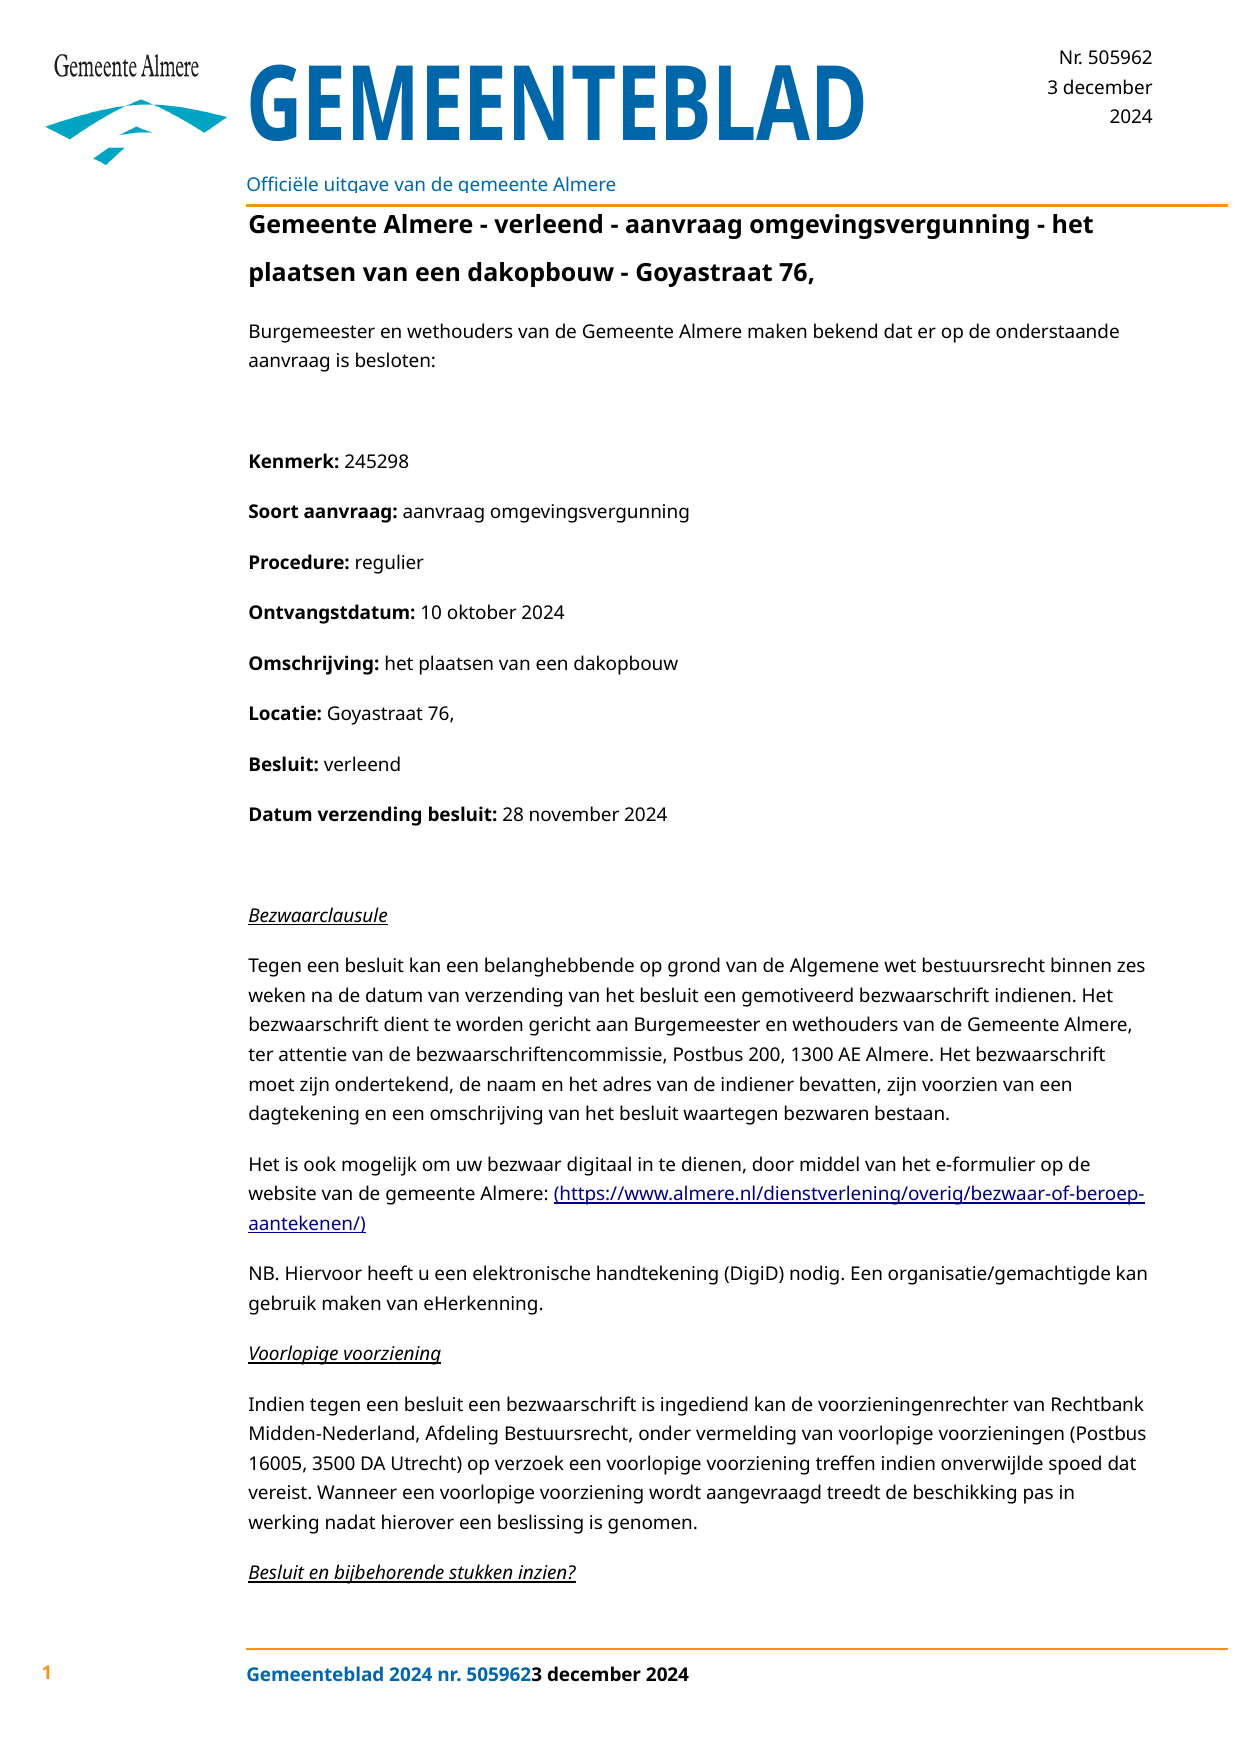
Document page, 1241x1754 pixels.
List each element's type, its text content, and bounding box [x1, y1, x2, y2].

text Besluit: verleend [248, 751, 1152, 777]
text Burgemeester en wethouders van de Gemeente Almere maken bekend dat er op de onderstaande aanvraag is besloten: [248, 318, 1152, 373]
text Procedure: regulier [248, 549, 1152, 575]
text Gemeente Almere - verleend - aanvraag omgevingsvergunning - het plaatsen van een dakopbouw - Goyastraat 76, [248, 207, 1152, 288]
text Kenmerk: 245298 [248, 448, 1152, 474]
text Het is ook mogelijk om uw bezwaar digitaal in te dienen, door middel van het e-formulier op de website van de gemeente Almere: (https://www.almere.nl/dienstverlening/overig/bezwaar-of-beroep-aantekenen/) [248, 1151, 1152, 1236]
text Omschrijving: het plaatsen van een dakopbouw [248, 650, 1152, 676]
text Datum verzending besluit: 28 november 2024 [248, 801, 1152, 827]
text Ontvangstdatum: 10 oktober 2024 [248, 599, 1152, 625]
text Indien tegen een besluit een bezwaarschrift is ingediend kan de voorzieningenrechter van Rechtbank Midden-Nederland, Afdeling Bestuursrecht, onder vermelding van voorlopige voorzieningen (Postbus 16005, 3500 DA Utrecht) op verzoek een voorlopige voorziening treffen indien onverwijlde spoed dat vereist. Wanneer een voorlopige voorziening wordt aangevraagd treedt de beschikking pas in werking nadat hierover een beslissing is genomen. [248, 1391, 1152, 1535]
text Tegen een besluit kan een belanghebbende op grond van de Algemene wet bestuursrecht binnen zes weken na de datum van verzending van het besluit een gemotiveerd bezwaarschrift indienen. Het bezwaarschrift dient te worden gericht aan Burgemeester en wethouders van de Gemeente Almere, ter attentie van de bezwaarschriftencommissie, Postbus 200, 1300 AE Almere. Het bezwaarschrift moet zijn ondertekend, de naam en het adres van de indiener bevatten, zijn voorzien van een dagtekening en een omschrijving van het besluit waartegen bezwaren bestaan. [248, 952, 1152, 1126]
text Locatie: Goyastraat 76, [248, 700, 1152, 726]
picture [41, 47, 231, 172]
text Besluit en bijbehorende stukken inzien? [248, 1559, 1152, 1585]
text Soort aanvraag: aanvraag omgevingsvergunning [248, 499, 1152, 524]
text Bezwaarclausule [248, 902, 1152, 928]
text NB. Hiervoor heeft u een elektronische handtekening (DigiD) nodig. Een organisatie/gemachtigde kan gebruik maken van eHerkenning. [248, 1260, 1152, 1316]
text Voorlopige voorziening [248, 1340, 1152, 1366]
